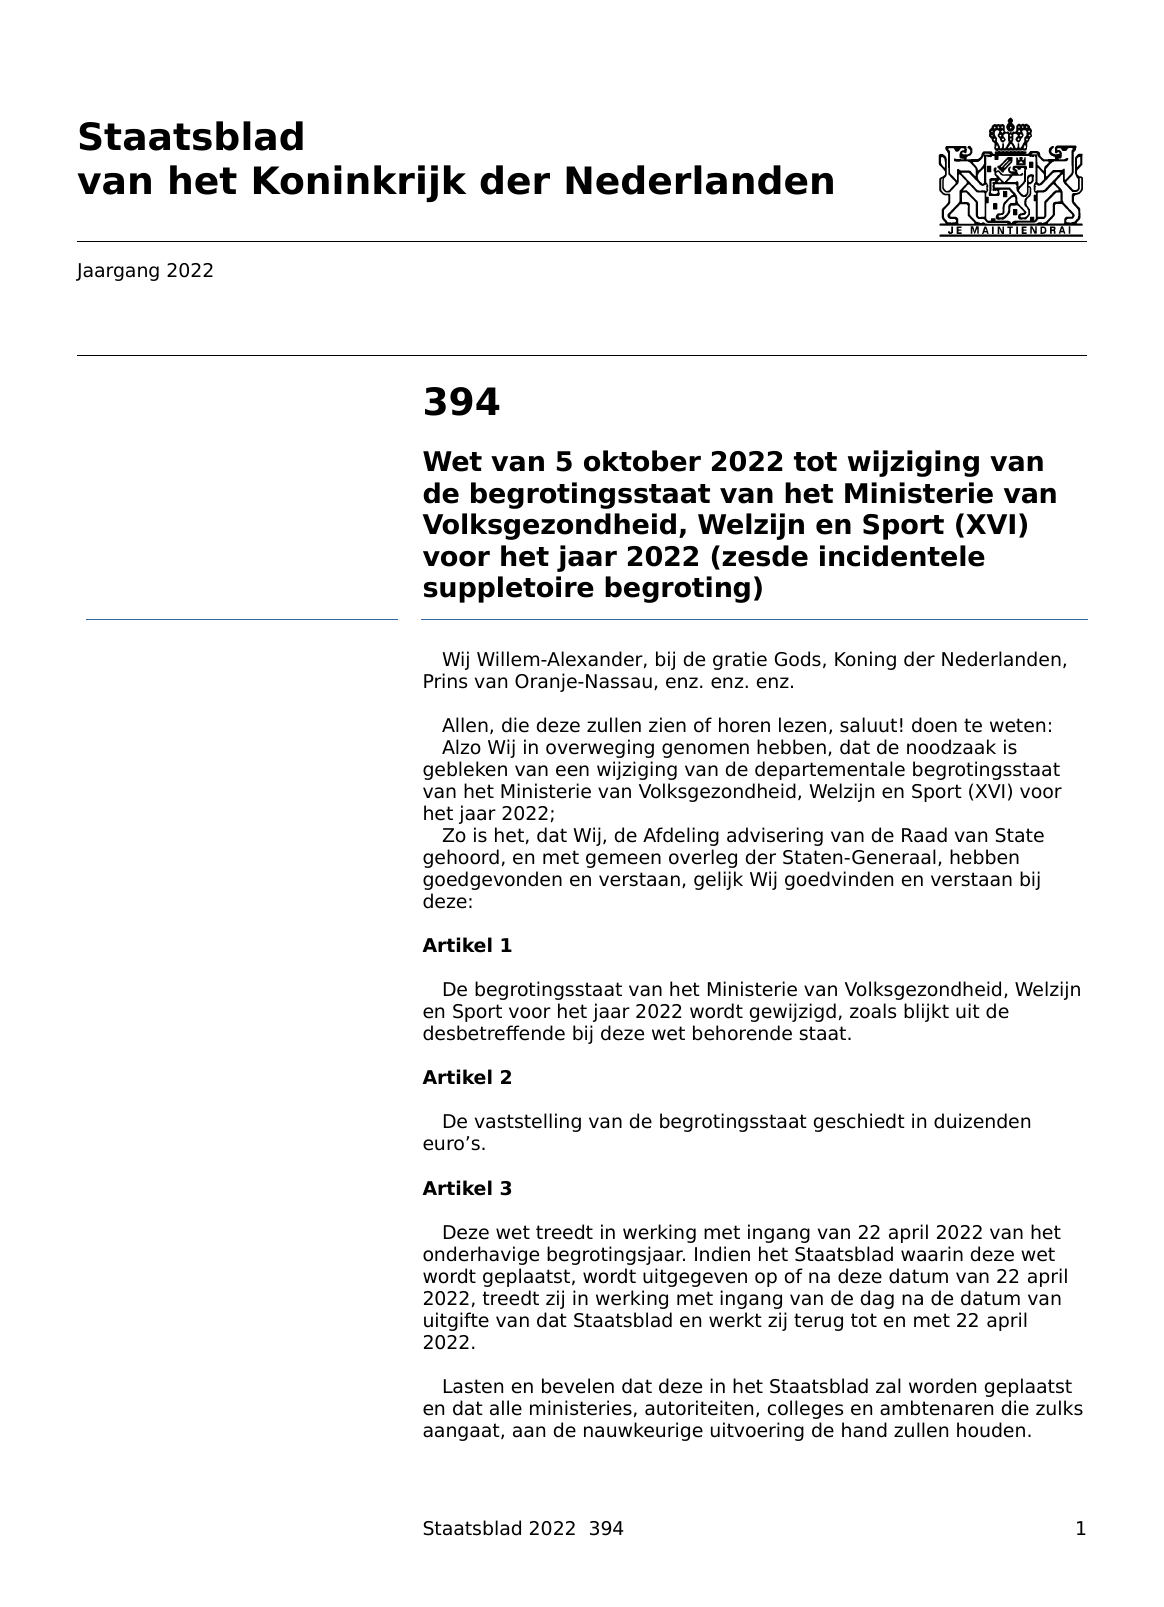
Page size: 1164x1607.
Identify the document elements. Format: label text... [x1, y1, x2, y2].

text De vaststelling van de begrotingsstaat geschiedt in duizenden euro’s. [422, 1111, 1087, 1155]
text Alzo Wij in overweging genomen hebben, dat de noodzaak is gebleken van een wijziging van de departementale begrotingsstaat van het Ministerie van Volksgezondheid, Welzijn en Sport (XVI) voor het jaar 2022; [422, 737, 1087, 825]
subtitle Artikel 3 [422, 1177, 1087, 1199]
subtitle Artikel 1 [422, 935, 1087, 957]
subtitle 394 [422, 381, 1087, 424]
table_header [886, 100, 1087, 241]
table_header Staatsblad van het Koninkrijk der Nederlanden [77, 100, 886, 241]
picture [936, 115, 1087, 240]
text Zo is het, dat Wij, de Afdeling advisering van de Raad van State gehoord, en met gemeen overleg der Staten-Generaal, hebben goedgevonden en verstaan, gelijk Wij goedvinden en verstaan bij deze: [422, 825, 1087, 913]
text De begrotingsstaat van het Ministerie van Volksgezondheid, Welzijn en Sport voor het jaar 2022 wordt gewijzigd, zoals blijkt uit de desbetreffende bij deze wet behorende staat. [422, 979, 1087, 1045]
subtitle Artikel 2 [422, 1067, 1087, 1089]
table_cell Jaargang 2022 [77, 242, 1087, 355]
text Lasten en bevelen dat deze in het Staatsblad zal worden geplaatst en dat alle ministeries, autoriteiten, colleges en ambtenaren die zulks aangaat, aan de nauwkeurige uitvoering de hand zullen houden. [422, 1376, 1087, 1442]
text Deze wet treedt in werking met ingang van 22 april 2022 van het onderhavige begrotingsjaar. Indien het Staatsblad waarin deze wet wordt geplaatst, wordt uitgegeven op of na deze datum van 22 april 2022, treedt zij in werking met ingang van de dag na de datum van uitgifte van dat Staatsblad en werkt zij terug tot en met 22 april 2022. [422, 1222, 1087, 1353]
text Wij Willem-Alexander, bij de gratie Gods, Koning der Nederlanden, Prins van Oranje-Nassau, enz. enz. enz. [422, 649, 1087, 693]
text Wet van 5 oktober 2022 tot wijziging van de begrotingsstaat van het Ministerie van Volksgezondheid, Welzijn en Sport (XVI) voor het jaar 2022 (zesde incidentele suppletoire begroting) [422, 447, 1087, 604]
text Allen, die deze zullen zien of horen lezen, saluut! doen te weten: [422, 715, 1087, 737]
